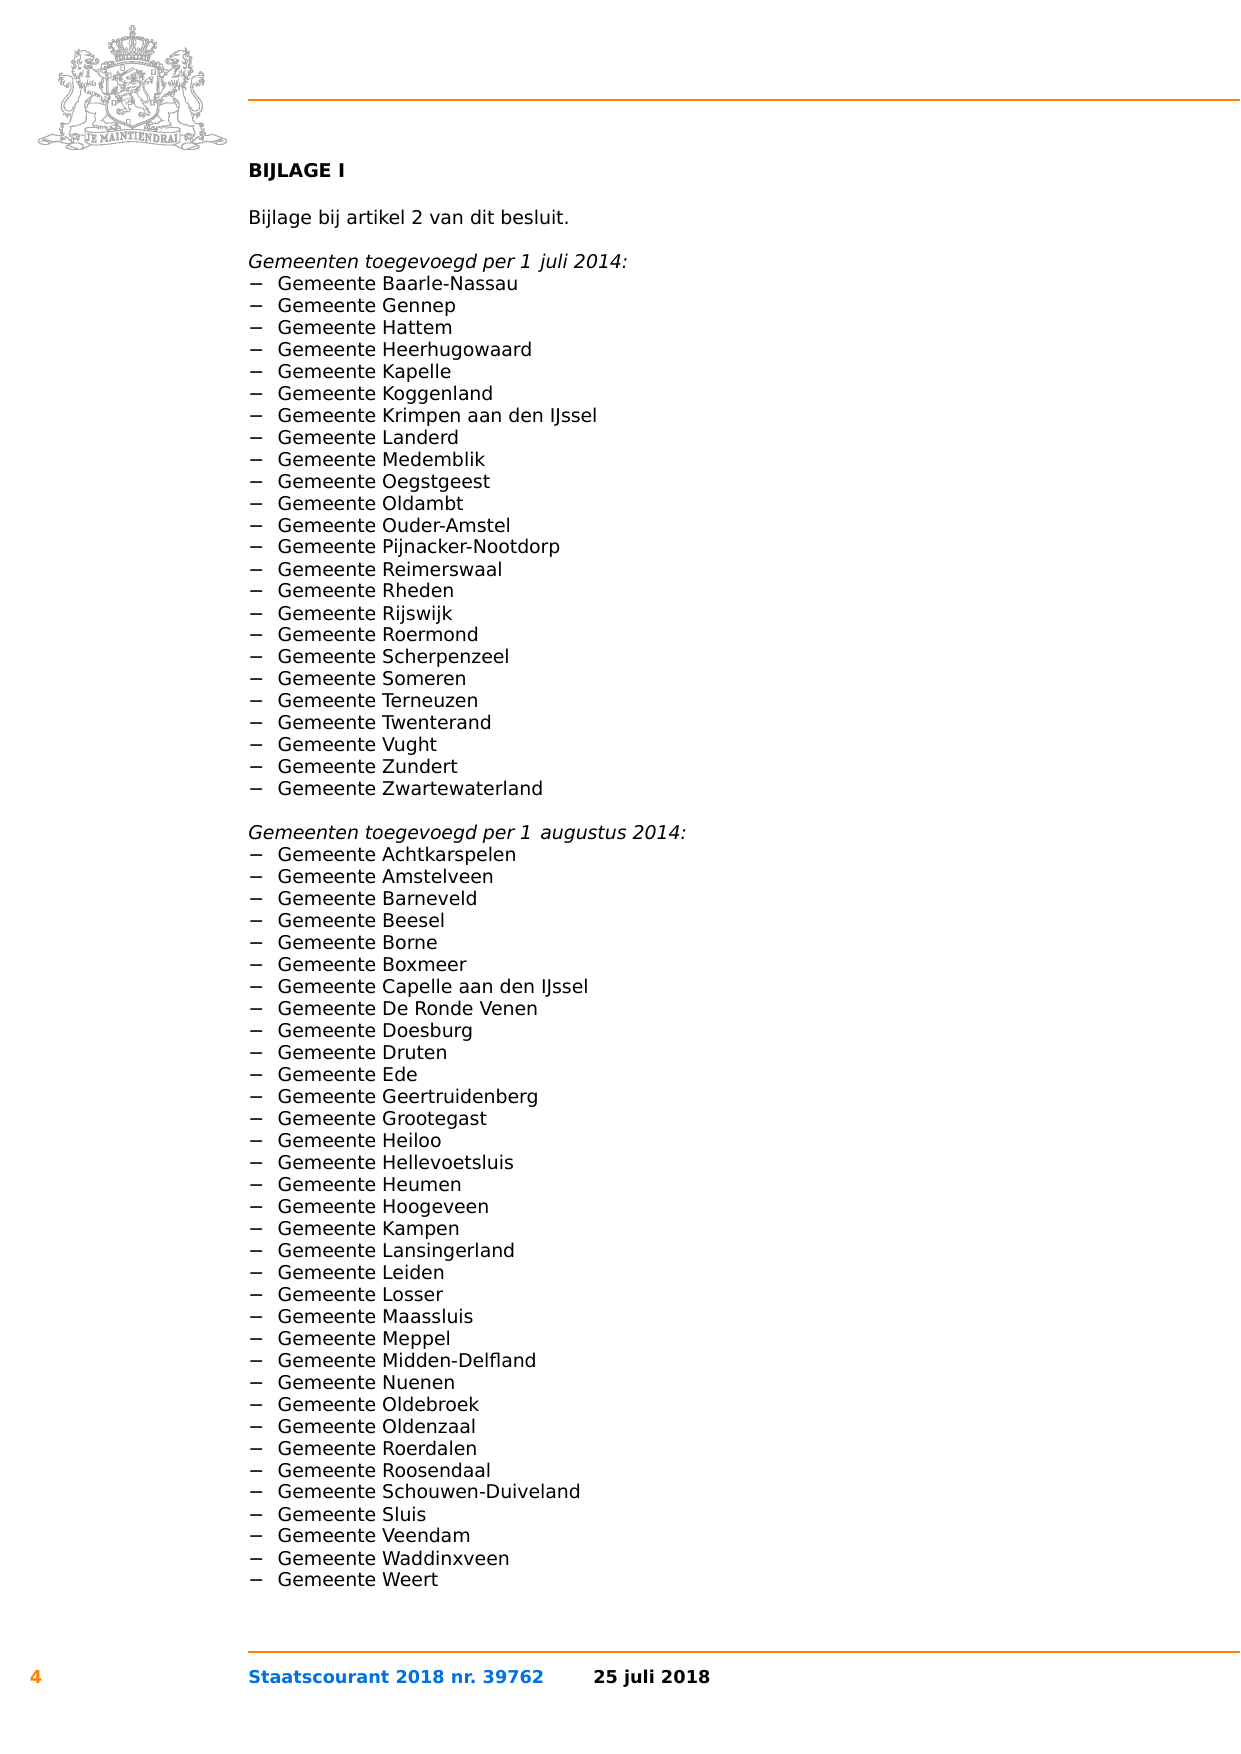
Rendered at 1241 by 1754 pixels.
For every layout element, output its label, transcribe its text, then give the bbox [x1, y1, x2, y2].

text − Gemeente Schouwen-Duiveland [248, 1481, 1163, 1503]
text − Gemeente Roerdalen [248, 1437, 1163, 1459]
text − Gemeente Druten [248, 1042, 1163, 1064]
text − Gemeente De Ronde Venen [248, 998, 1163, 1020]
text Gemeenten toegevoegd per 1 juli 2014: [248, 251, 1163, 273]
text − Gemeente Hattem [248, 317, 1163, 339]
text − Gemeente Lansingerland [248, 1240, 1163, 1262]
text − Gemeente Kapelle [248, 361, 1163, 383]
subtitle BIJLAGE I [248, 160, 1163, 182]
text − Gemeente Sluis [248, 1503, 1163, 1525]
text − Gemeente Hellevoetsluis [248, 1152, 1163, 1174]
text − Gemeente Leiden [248, 1262, 1163, 1284]
text − Gemeente Oldebroek [248, 1393, 1163, 1416]
text − Gemeente Baarle-Nassau [248, 273, 1163, 295]
text − Gemeente Gennep [248, 295, 1163, 317]
text − Gemeente Krimpen aan den IJssel [248, 404, 1163, 427]
text − Gemeente Roermond [248, 624, 1163, 646]
text − Gemeente Heumen [248, 1174, 1163, 1196]
text − Gemeente Weert [248, 1569, 1163, 1591]
text Gemeenten toegevoegd per 1 augustus 2014: [248, 822, 1163, 844]
text − Gemeente Grootegast [248, 1108, 1163, 1130]
text − Gemeente Oldambt [248, 492, 1163, 514]
text − Gemeente Achtkarspelen [248, 844, 1163, 866]
text − Gemeente Reimerswaal [248, 558, 1163, 580]
text Bijlage bij artikel 2 van dit besluit. [248, 207, 1163, 229]
text − Gemeente Maassluis [248, 1306, 1163, 1328]
text − Gemeente Barneveld [248, 888, 1163, 910]
text − Gemeente Capelle aan den IJssel [248, 976, 1163, 998]
text − Gemeente Midden-Delfland [248, 1349, 1163, 1372]
text − Gemeente Twenterand [248, 712, 1163, 734]
text − Gemeente Rheden [248, 580, 1163, 602]
text − Gemeente Pijnacker-Nootdorp [248, 536, 1163, 558]
text − Gemeente Meppel [248, 1328, 1163, 1349]
text − Gemeente Hoogeveen [248, 1196, 1163, 1218]
text − Gemeente Waddinxveen [248, 1547, 1163, 1569]
text − Gemeente Roosendaal [248, 1459, 1163, 1481]
text − Gemeente Someren [248, 668, 1163, 690]
text − Gemeente Ede [248, 1064, 1163, 1086]
text − Gemeente Nuenen [248, 1372, 1163, 1393]
text − Gemeente Vught [248, 734, 1163, 756]
text − Gemeente Landerd [248, 427, 1163, 448]
text − Gemeente Terneuzen [248, 690, 1163, 712]
text − Gemeente Ouder-Amstel [248, 514, 1163, 536]
text − Gemeente Koggenland [248, 383, 1163, 404]
text − Gemeente Kampen [248, 1218, 1163, 1240]
text − Gemeente Oldenzaal [248, 1416, 1163, 1437]
text − Gemeente Beesel [248, 910, 1163, 932]
text − Gemeente Oegstgeest [248, 471, 1163, 492]
text − Gemeente Medemblik [248, 448, 1163, 471]
text − Gemeente Veendam [248, 1525, 1163, 1547]
text − Gemeente Borne [248, 932, 1163, 954]
text − Gemeente Geertruidenberg [248, 1086, 1163, 1108]
text − Gemeente Boxmeer [248, 954, 1163, 976]
text − Gemeente Heerhugowaard [248, 339, 1163, 361]
text − Gemeente Zundert [248, 756, 1163, 778]
text − Gemeente Losser [248, 1284, 1163, 1306]
text − Gemeente Scherpenzeel [248, 646, 1163, 668]
picture [38, 25, 227, 150]
text − Gemeente Amstelveen [248, 866, 1163, 888]
text − Gemeente Rijswijk [248, 602, 1163, 624]
text − Gemeente Doesburg [248, 1020, 1163, 1042]
text − Gemeente Zwartewaterland [248, 778, 1163, 800]
text − Gemeente Heiloo [248, 1130, 1163, 1152]
